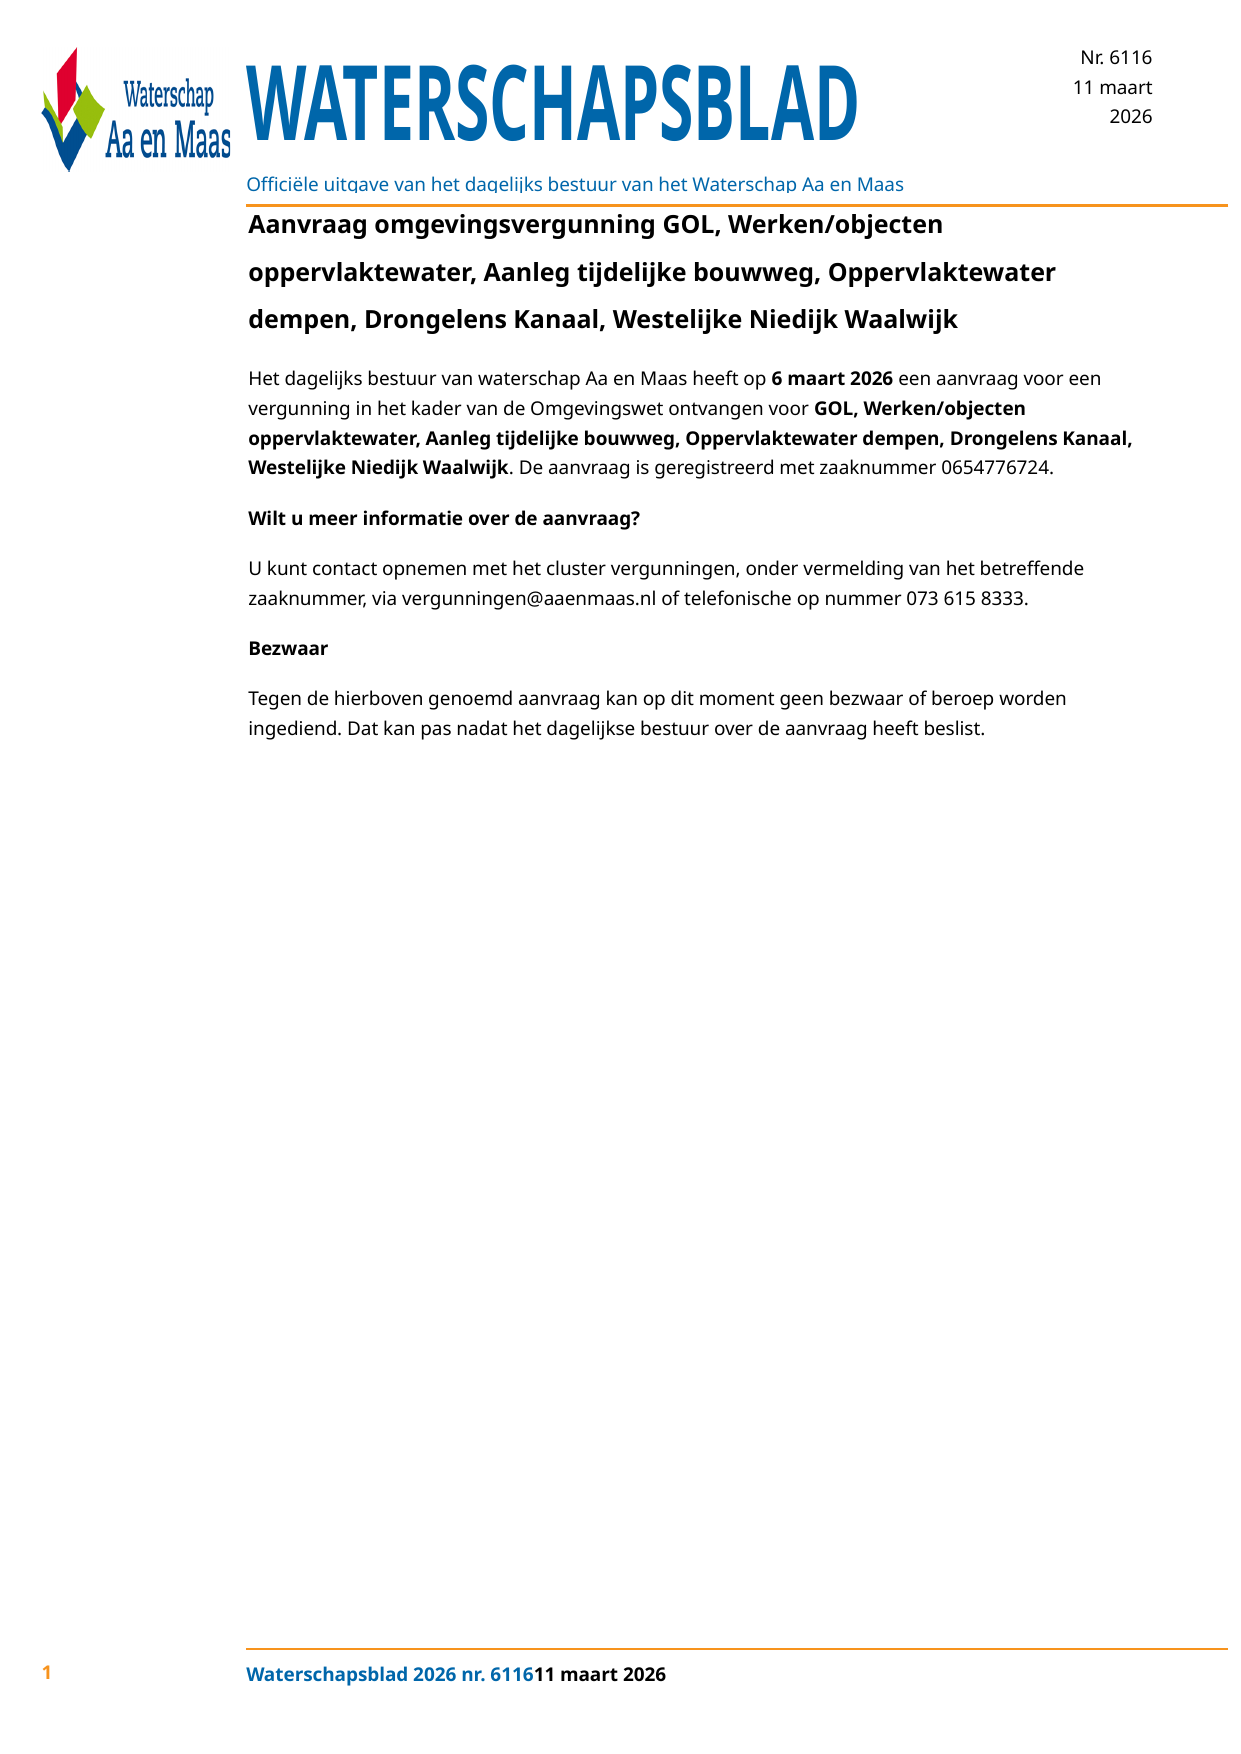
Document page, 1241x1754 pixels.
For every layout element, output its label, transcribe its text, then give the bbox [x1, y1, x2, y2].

text Aanvraag omgevingsvergunning GOL, Werken/objecten oppervlaktewater, Aanleg tijdelijke bouwweg, Oppervlaktewater dempen, Drongelens Kanaal, Westelijke Niedijk Waalwijk [248, 207, 1152, 336]
text Bezwaar [248, 635, 1152, 661]
text Tegen de hierboven genoemd aanvraag kan op dit moment geen bezwaar of beroep worden ingediend. Dat kan pas nadat het dagelijkse bestuur over de aanvraag heeft beslist. [248, 686, 1152, 741]
text Het dagelijks bestuur van waterschap Aa en Maas heeft op 6 maart 2026 een aanvraag voor een vergunning in het kader van de Omgevingswet ontvangen voor GOL, Werken/objecten oppervlaktewater, Aanleg tijdelijke bouwweg, Oppervlaktewater dempen, Drongelens Kanaal, Westelijke Niedijk Waalwijk. De aanvraag is geregistreerd met zaaknummer 0654776724. [248, 366, 1152, 480]
picture [41, 47, 231, 172]
text U kunt contact opnemen met het cluster vergunningen, onder vermelding van het betreffende zaaknummer, via vergunningen@aaenmaas.nl of telefonische op nummer 073 615 8333. [248, 555, 1152, 610]
text Wilt u meer informatie over de aanvraag? [248, 505, 1152, 530]
